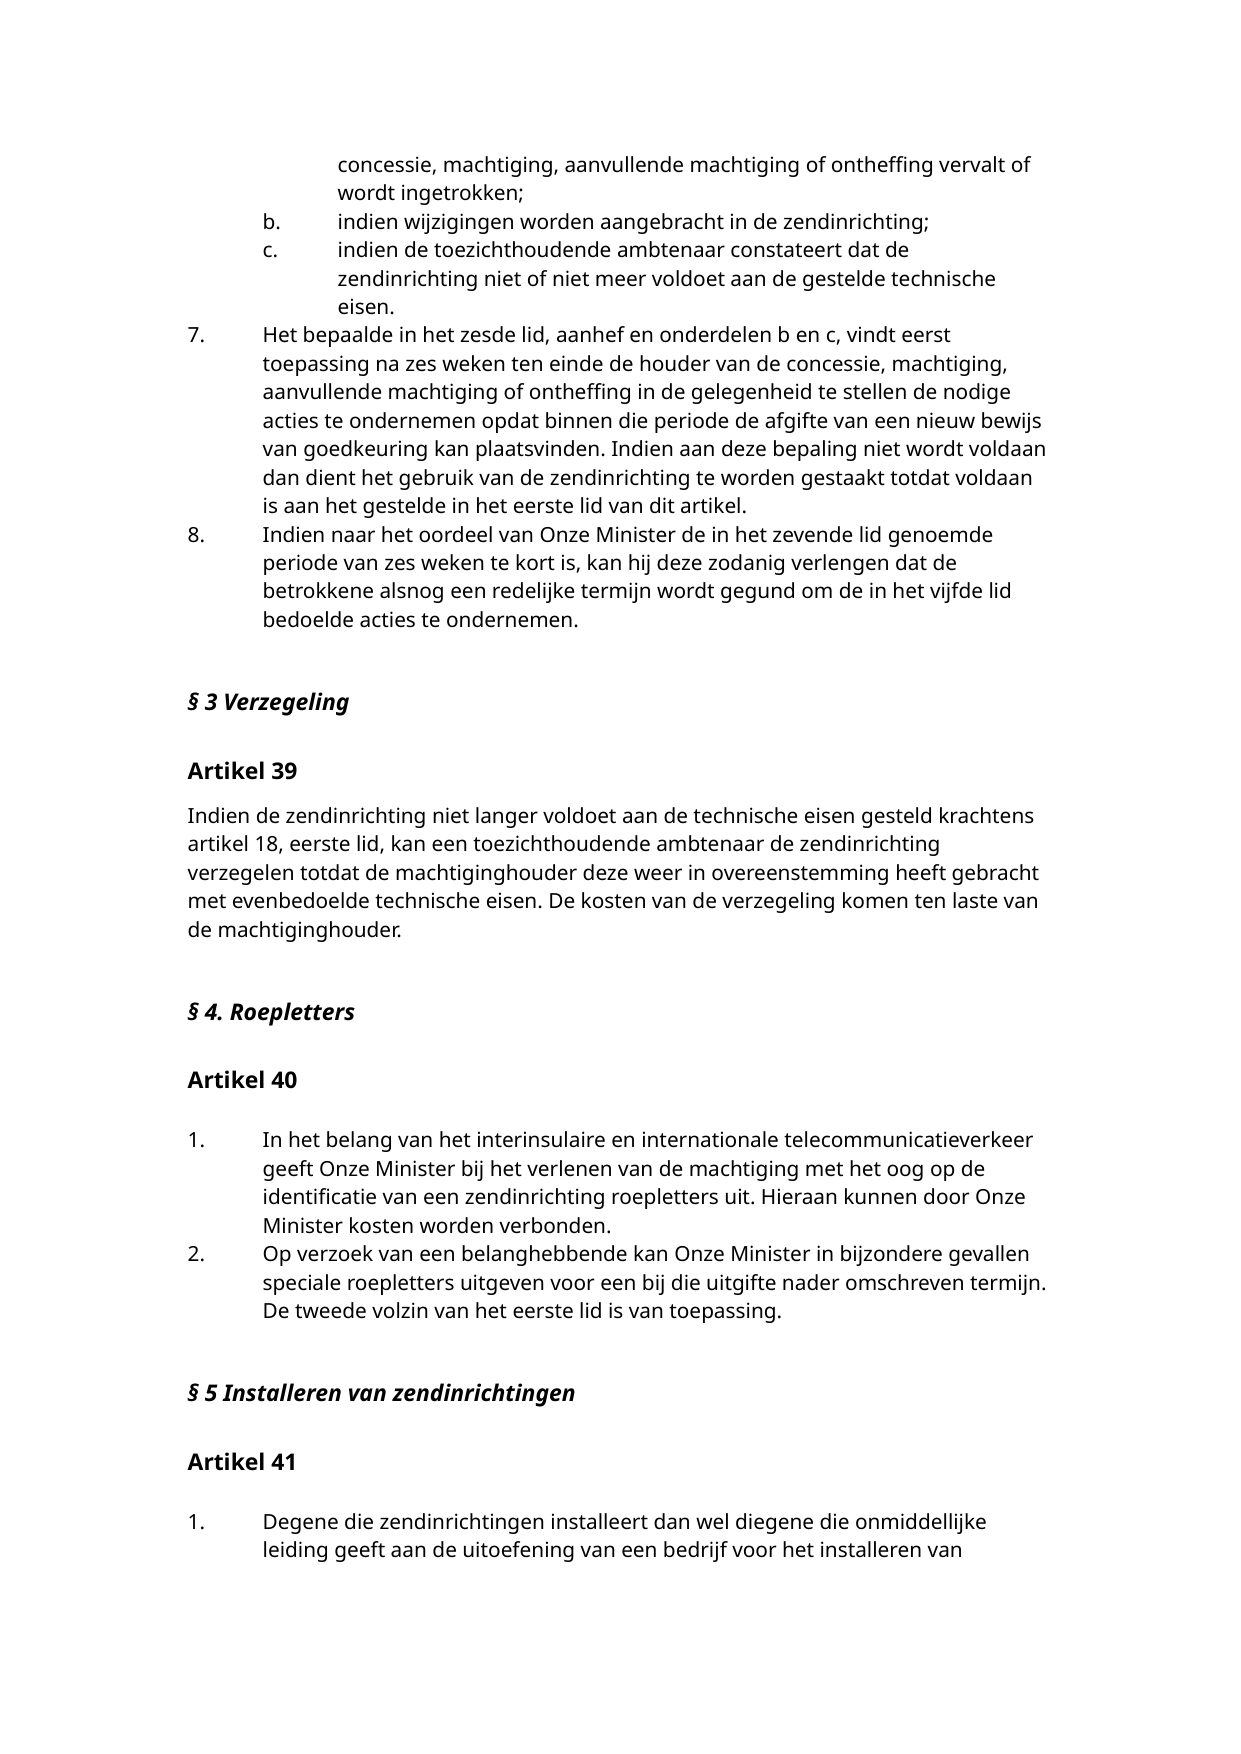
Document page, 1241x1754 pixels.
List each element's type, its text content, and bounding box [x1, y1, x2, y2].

list Indien naar het oordeel van Onze Minister de in het zevende lid genoemde periode van zes weken te kort is, kan hij deze zodanig verlengen dat de betrokkene alsnog een redelijke termijn wordt gegund om de in het vijfde lid bedoelde acties te ondernemen. [187, 520, 1053, 633]
list In het belang van het interinsulaire en internationale telecommunicatieverkeer geeft Onze Minister bij het verlenen van de machtiging met het oog op de identificatie van een zendinrichting roepletters uit. Hieraan kunnen door Onze Minister kosten worden verbonden. [187, 1126, 1053, 1239]
list Op verzoek van een belanghebbende kan Onze Minister in bijzondere gevallen speciale roepletters uitgeven voor een bij die uitgifte nader omschreven termijn. De tweede volzin van het eerste lid is van toepassing. [187, 1239, 1053, 1325]
subtitle § 3 Verzegeling [187, 686, 1053, 717]
subtitle Artikel 40 [187, 1064, 1053, 1096]
list concessie, machtiging, aanvullende machtiging of ontheffing vervalt of wordt ingetrokken; [262, 150, 1053, 207]
subtitle Artikel 39 [187, 755, 1053, 786]
list indien de toezichthoudende ambtenaar constateert dat de zendinrichting niet of niet meer voldoet aan de gestelde technische eisen. [262, 235, 1053, 321]
text Indien de zendinrichting niet langer voldoet aan de technische eisen gesteld krachtens artikel 18, eerste lid, kan een toezichthoudende ambtenaar de zendinrichting verzegelen totdat de machtiginghouder deze weer in overeenstemming heeft gebracht met evenbedoelde technische eisen. De kosten van de verzegeling komen ten laste van de machtiginghouder. [187, 801, 1053, 943]
list Degene die zendinrichtingen installeert dan wel diegene die onmiddellijke leiding geeft aan de uitoefening van een bedrijf voor het installeren van [187, 1507, 1053, 1564]
list Het bepaalde in het zesde lid, aanhef en onderdelen b en c, vindt eerst toepassing na zes weken ten einde de houder van de concessie, machtiging, aanvullende machtiging of ontheffing in de gelegenheid te stellen de nodige acties te ondernemen opdat binnen die periode de afgifte van een nieuw bewijs van goedkeuring kan plaatsvinden. Indien aan deze bepaling niet wordt voldaan dan dient het gebruik van de zendinrichting te worden gestaakt totdat voldaan is aan het gestelde in het eerste lid van dit artikel. [187, 321, 1053, 520]
subtitle Artikel 41 [187, 1446, 1053, 1477]
subtitle § 4. Roepletters [187, 996, 1053, 1027]
list indien wijzigingen worden aangebracht in de zendinrichting; [262, 207, 1053, 235]
subtitle § 5 Installeren van zendinrichtingen [187, 1377, 1053, 1408]
